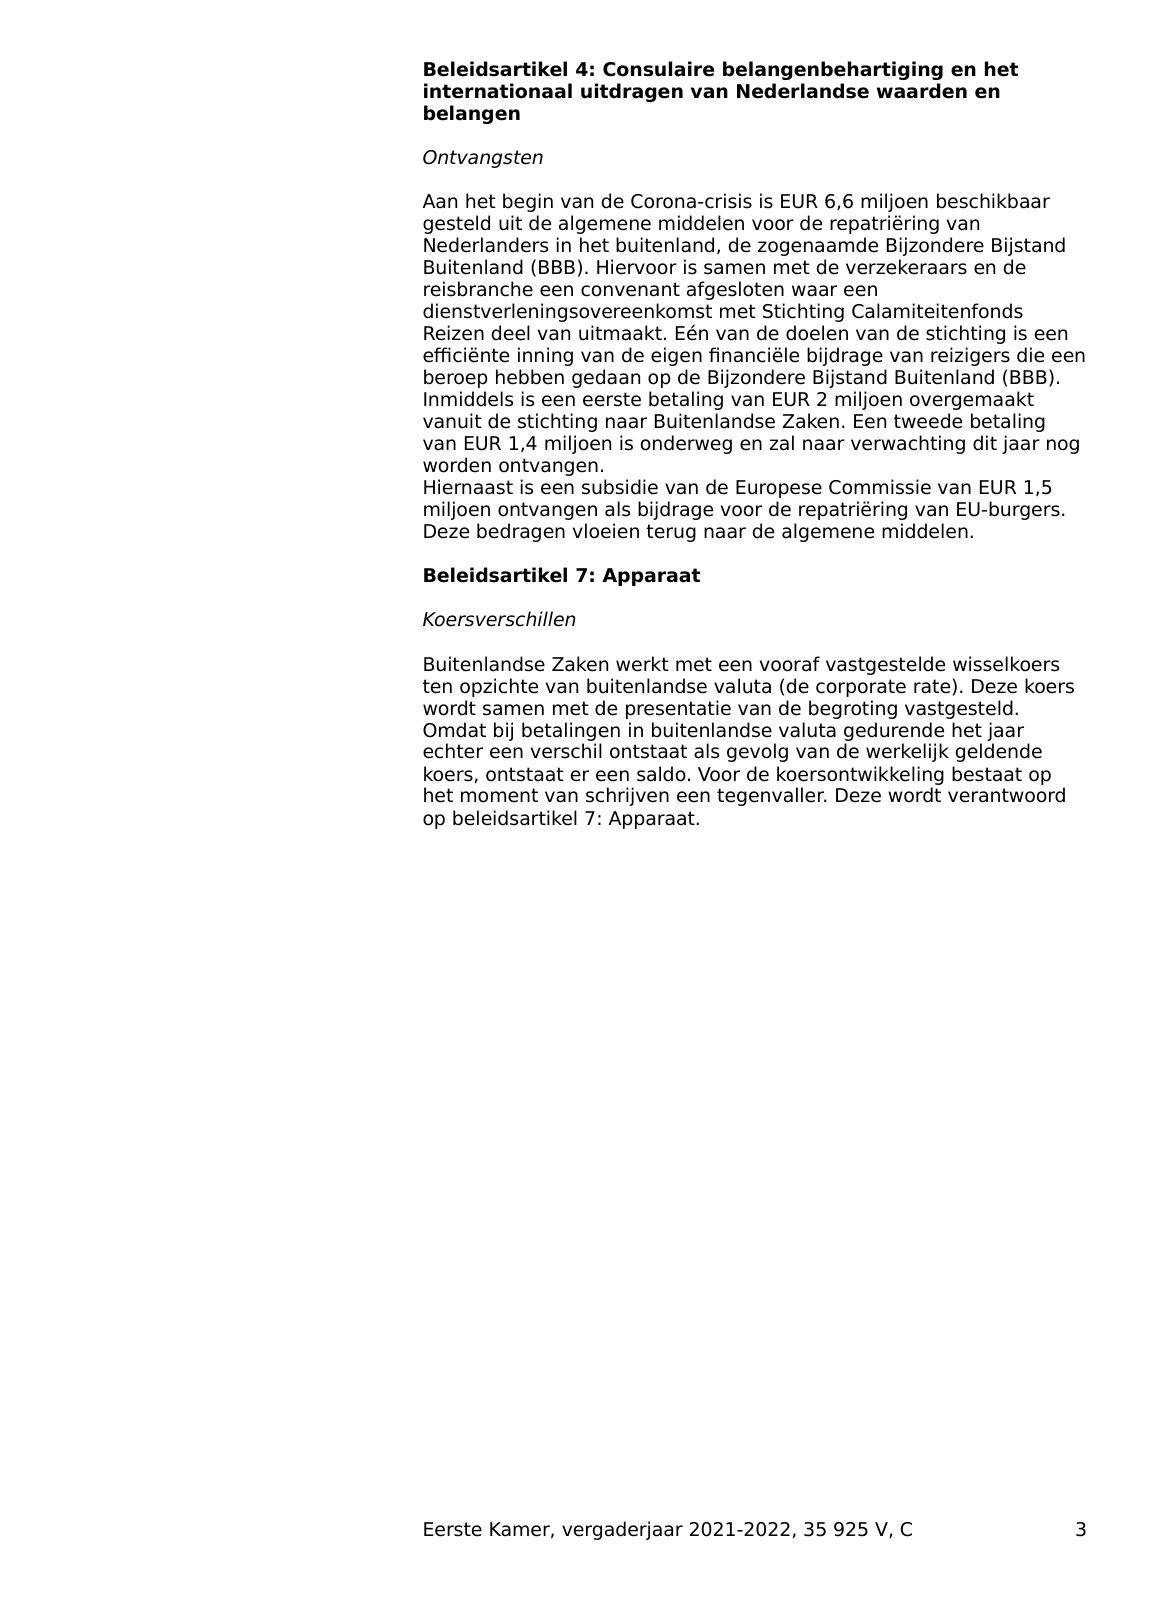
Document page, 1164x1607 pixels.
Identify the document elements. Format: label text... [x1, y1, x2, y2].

text Hiernaast is een subsidie van de Europese Commissie van EUR 1,5 miljoen ontvangen als bijdrage voor de repatriëring van EU-burgers. [422, 477, 1087, 521]
text Deze bedragen vloeien terug naar de algemene middelen. [422, 521, 1087, 543]
subtitle Beleidsartikel 7: Apparaat [422, 565, 1087, 587]
text Aan het begin van de Corona-crisis is EUR 6,6 miljoen beschikbaar gesteld uit de algemene middelen voor de repatriëring van Nederlanders in het buitenland, de zogenaamde Bijzondere Bijstand Buitenland (BBB). Hiervoor is samen met de verzekeraars en de reisbranche een convenant afgesloten waar een dienstverleningsovereenkomst met Stichting Calamiteitenfonds Reizen deel van uitmaakt. Eén van de doelen van de stichting is een efficiënte inning van de eigen financiële bijdrage van reizigers die een beroep hebben gedaan op de Bijzondere Bijstand Buitenland (BBB). Inmiddels is een eerste betaling van EUR 2 miljoen overgemaakt vanuit de stichting naar Buitenlandse Zaken. Een tweede betaling van EUR 1,4 miljoen is onderweg en zal naar verwachting dit jaar nog worden ontvangen. [422, 191, 1087, 477]
subtitle Beleidsartikel 4: Consulaire belangenbehartiging en het internationaal uitdragen van Nederlandse waarden en belangen [422, 59, 1087, 125]
subtitle Koersverschillen [422, 609, 1087, 631]
text Buitenlandse Zaken werkt met een vooraf vastgestelde wisselkoers ten opzichte van buitenlandse valuta (de corporate rate). Deze koers wordt samen met de presentatie van de begroting vastgesteld. Omdat bij betalingen in buitenlandse valuta gedurende het jaar echter een verschil ontstaat als gevolg van de werkelijk geldende koers, ontstaat er een saldo. Voor de koersontwikkeling bestaat op het moment van schrijven een tegenvaller. Deze wordt verantwoord op beleidsartikel 7: Apparaat. [422, 653, 1087, 829]
subtitle Ontvangsten [422, 147, 1087, 169]
